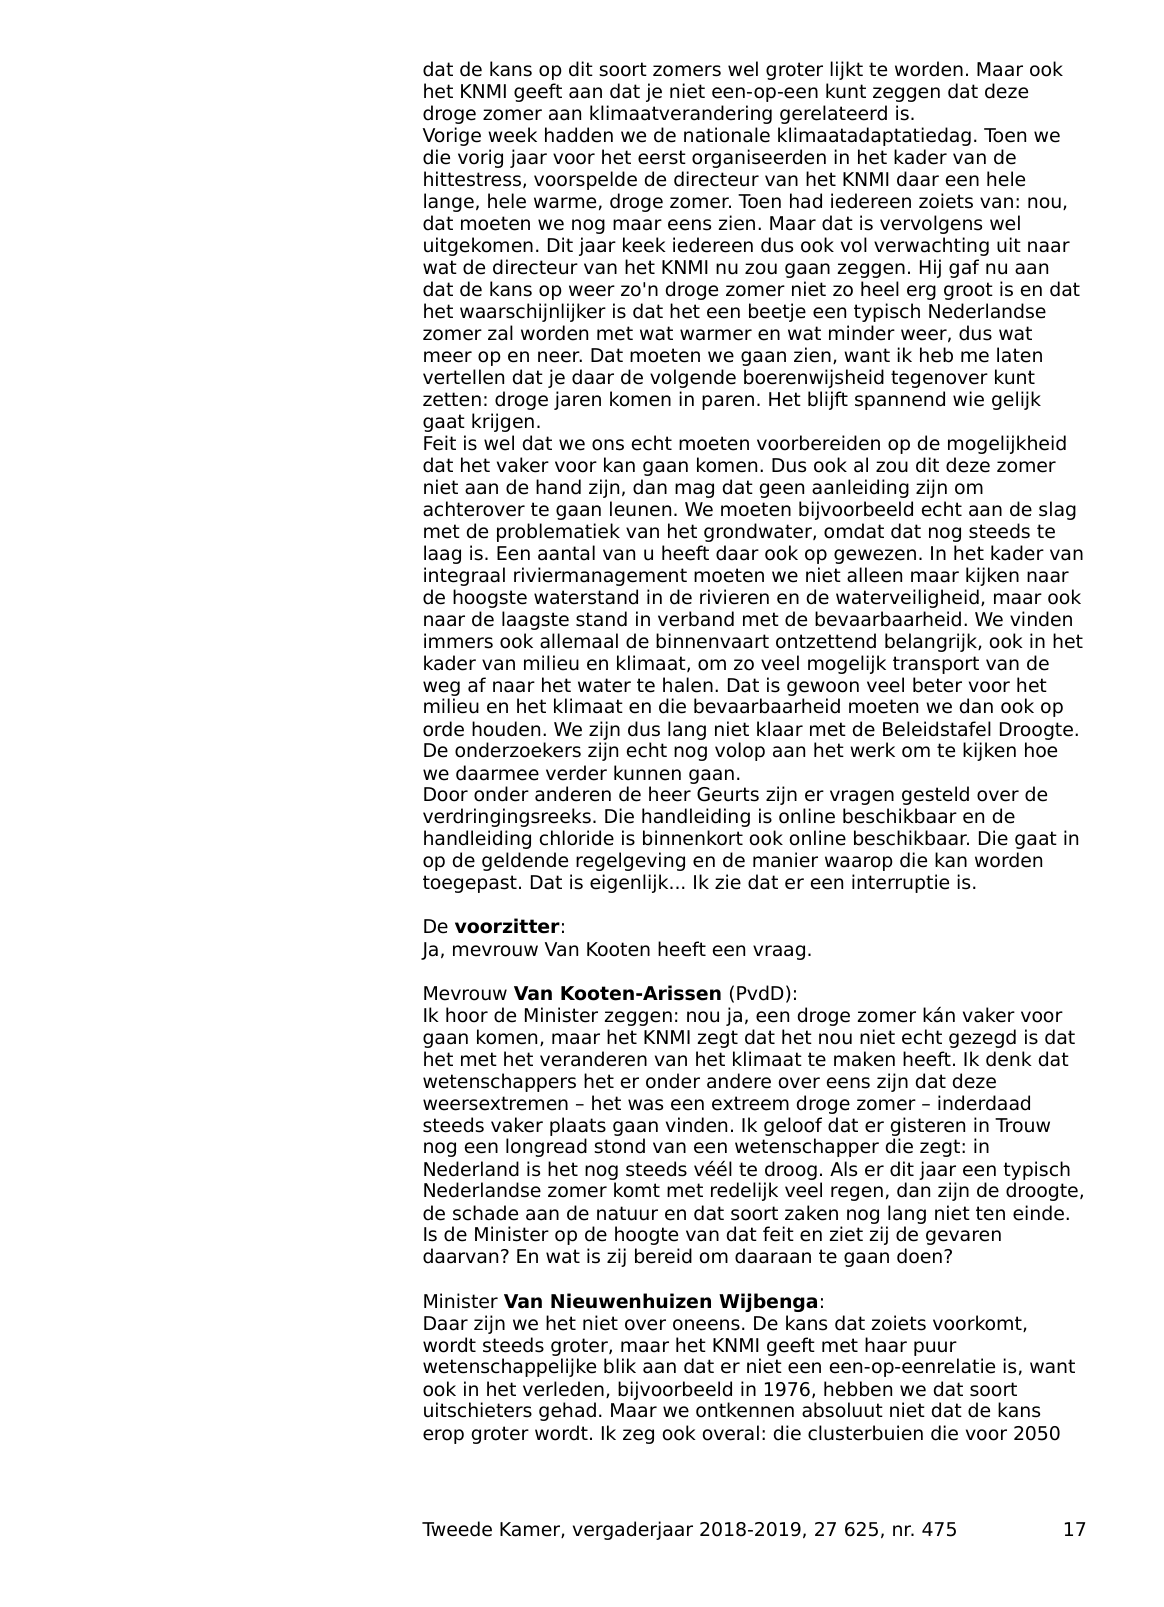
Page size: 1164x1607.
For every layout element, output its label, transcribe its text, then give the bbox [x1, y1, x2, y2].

text De voorzitter: [422, 916, 1087, 938]
text Daar zijn we het niet over oneens. De kans dat zoiets voorkomt, wordt steeds groter, maar het KNMI geeft met haar puur wetenschappelijke blik aan dat er niet een een-op-eenrelatie is, want ook in het verleden, bijvoorbeeld in 1976, hebben we dat soort uitschieters gehad. Maar we ontkennen absoluut niet dat de kans erop groter wordt. Ik zeg ook overal: die clusterbuien die voor 2050 [422, 1312, 1087, 1444]
text Door onder anderen de heer Geurts zijn er vragen gesteld over de verdringingsreeks. Die handleiding is online beschikbaar en de handleiding chloride is binnenkort ook online beschikbaar. Die gaat in op de geldende regelgeving en de manier waarop die kan worden toegepast. Dat is eigenlijk... Ik zie dat er een interruptie is. [422, 784, 1087, 894]
text Vorige week hadden we de nationale klimaatadaptatiedag. Toen we die vorig jaar voor het eerst organiseerden in het kader van de hittestress, voorspelde de directeur van het KNMI daar een hele lange, hele warme, droge zomer. Toen had iedereen zoiets van: nou, dat moeten we nog maar eens zien. Maar dat is vervolgens wel uitgekomen. Dit jaar keek iedereen dus ook vol verwachting uit naar wat de directeur van het KNMI nu zou gaan zeggen. Hij gaf nu aan dat de kans op weer zo'n droge zomer niet zo heel erg groot is en dat het waarschijnlijker is dat het een beetje een typisch Nederlandse zomer zal worden met wat warmer en wat minder weer, dus wat meer op en neer. Dat moeten we gaan zien, want ik heb me laten vertellen dat je daar de volgende boerenwijsheid tegenover kunt zetten: droge jaren komen in paren. Het blijft spannend wie gelijk gaat krijgen. [422, 125, 1087, 433]
text Ik hoor de Minister zeggen: nou ja, een droge zomer kán vaker voor gaan komen, maar het KNMI zegt dat het nou niet echt gezegd is dat het met het veranderen van het klimaat te maken heeft. Ik denk dat wetenschappers het er onder andere over eens zijn dat deze weersextremen – het was een extreem droge zomer – inderdaad steeds vaker plaats gaan vinden. Ik geloof dat er gisteren in Trouw nog een longread stond van een wetenschapper die zegt: in Nederland is het nog steeds véél te droog. Als er dit jaar een typisch Nederlandse zomer komt met redelijk veel regen, dan zijn de droogte, de schade aan de natuur en dat soort zaken nog lang niet ten einde. Is de Minister op de hoogte van dat feit en ziet zij de gevaren daarvan? En wat is zij bereid om daaraan te gaan doen? [422, 1004, 1087, 1268]
text Mevrouw Van Kooten-Arissen (PvdD): [422, 983, 1087, 1004]
text dat de kans op dit soort zomers wel groter lijkt te worden. Maar ook het KNMI geeft aan dat je niet een-op-een kunt zeggen dat deze droge zomer aan klimaatverandering gerelateerd is. [422, 59, 1087, 125]
text Ja, mevrouw Van Kooten heeft een vraag. [422, 938, 1087, 960]
text Feit is wel dat we ons echt moeten voorbereiden op de mogelijkheid dat het vaker voor kan gaan komen. Dus ook al zou dit deze zomer niet aan de hand zijn, dan mag dat geen aanleiding zijn om achterover te gaan leunen. We moeten bijvoorbeeld echt aan de slag met de problematiek van het grondwater, omdat dat nog steeds te laag is. Een aantal van u heeft daar ook op gewezen. In het kader van integraal riviermanagement moeten we niet alleen maar kijken naar de hoogste waterstand in de rivieren en de waterveiligheid, maar ook naar de laagste stand in verband met de bevaarbaarheid. We vinden immers ook allemaal de binnenvaart ontzettend belangrijk, ook in het kader van milieu en klimaat, om zo veel mogelijk transport van de weg af naar het water te halen. Dat is gewoon veel beter voor het milieu en het klimaat en die bevaarbaarheid moeten we dan ook op orde houden. We zijn dus lang niet klaar met de Beleidstafel Droogte. De onderzoekers zijn echt nog volop aan het werk om te kijken hoe we daarmee verder kunnen gaan. [422, 433, 1087, 784]
text Minister Van Nieuwenhuizen Wijbenga: [422, 1291, 1087, 1312]
